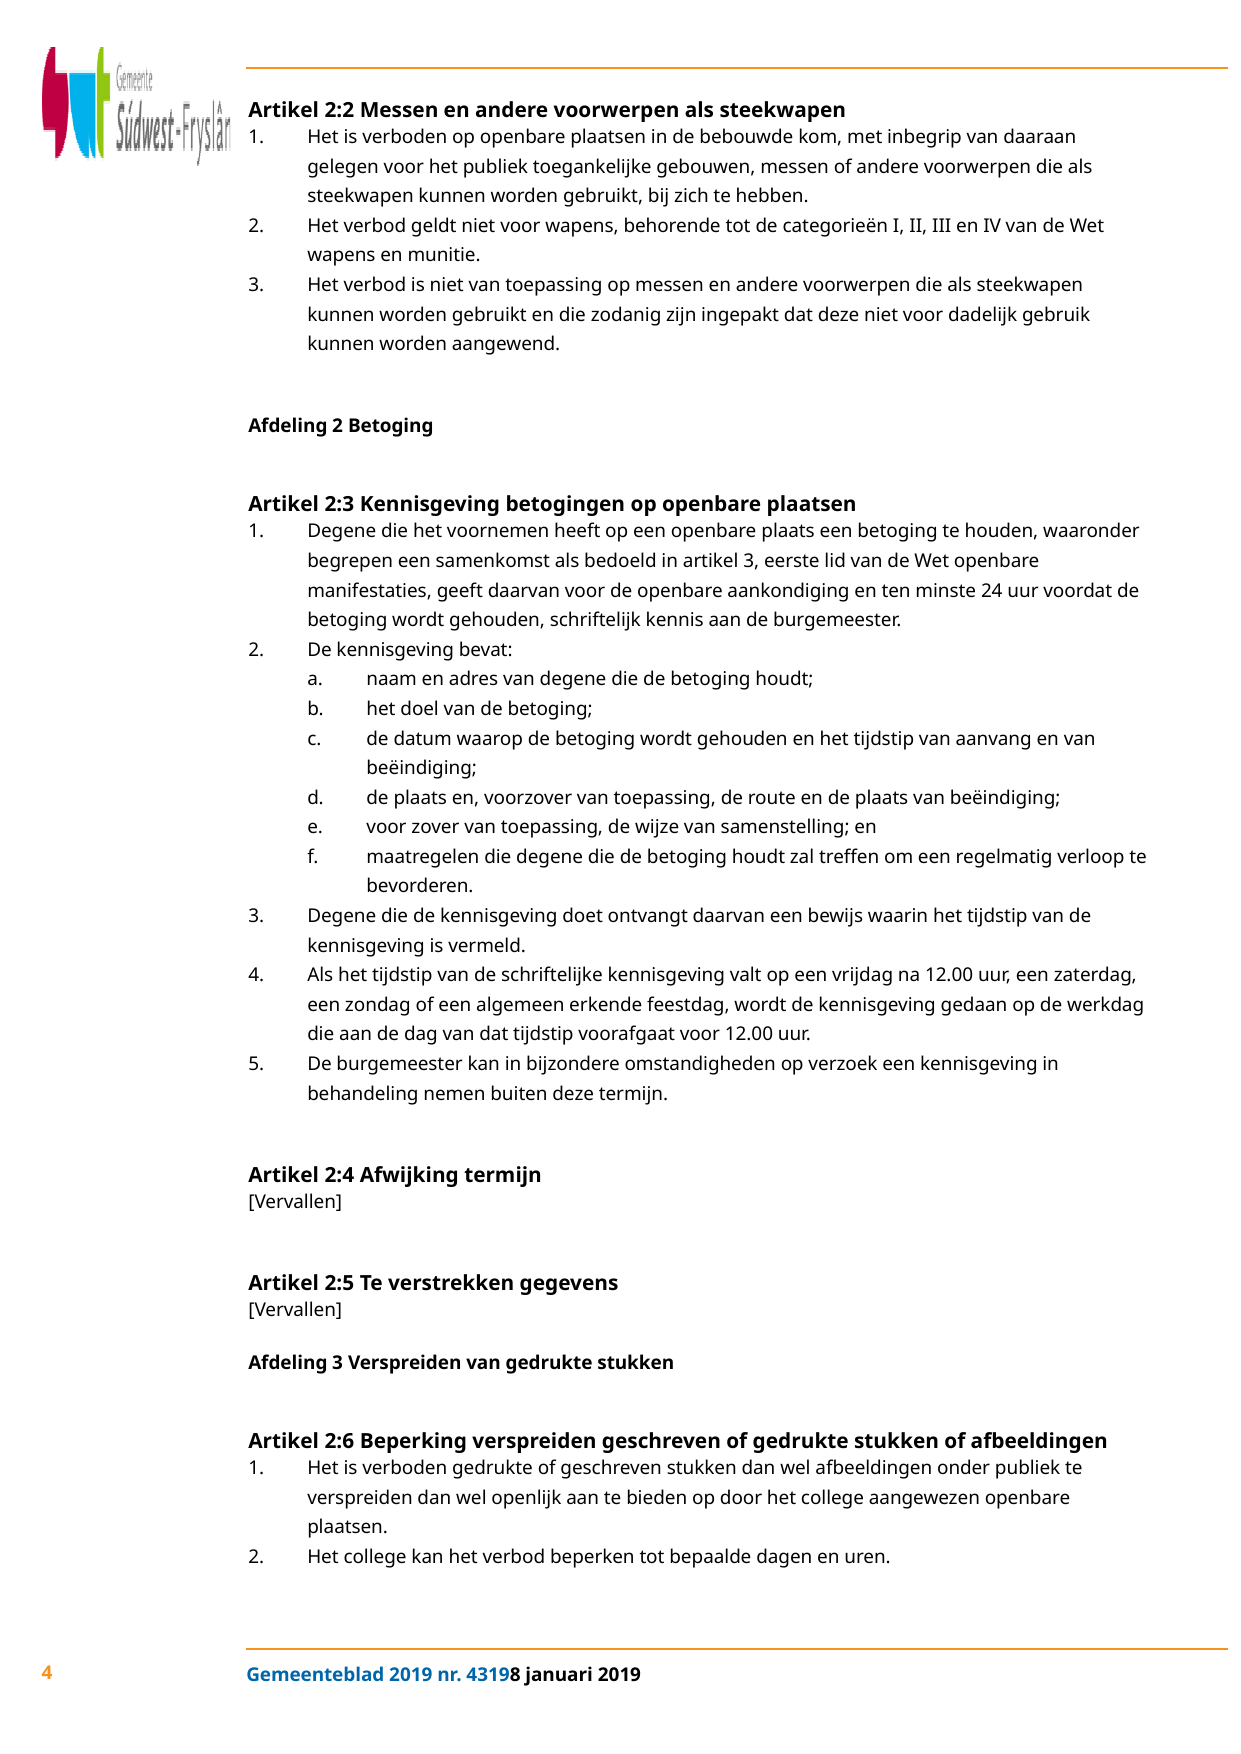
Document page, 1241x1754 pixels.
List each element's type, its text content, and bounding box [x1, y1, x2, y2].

list Het college kan het verbod beperken tot bepaalde dagen en uren. [248, 1543, 1152, 1569]
list Het is verboden gedrukte of geschreven stukken dan wel afbeeldingen onder publiek te verspreiden dan wel openlijk aan te bieden op door het college aangewezen openbare plaatsen. [248, 1454, 1152, 1539]
text Artikel 2:2 Messen en andere voorwerpen als steekwapen [248, 95, 1152, 123]
list Degene die het voornemen heeft op een openbare plaats een betoging te houden, waaronder begrepen een samenkomst als bedoeld in artikel 3, eerste lid van de Wet openbare manifestaties, geeft daarvan voor de openbare aankondiging en ten minste 24 uur voordat de betoging wordt gehouden, schriftelijk kennis aan de burgemeester. [248, 518, 1152, 632]
text [Vervallen] [248, 1188, 1152, 1214]
list De burgemeester kan in bijzondere omstandigheden op verzoek een kennisgeving in behandeling nemen buiten deze termijn. [248, 1050, 1152, 1105]
list de plaats en, voorzover van toepassing, de route en de plaats van beëindiging; [307, 784, 1152, 809]
picture [41, 47, 231, 172]
list maatregelen die degene die de betoging houdt zal treffen om een regelmatig verloop te bevorderen. [307, 843, 1152, 898]
list naam en adres van degene die de betoging houdt; [307, 666, 1152, 691]
text Artikel 2:6 Beperking verspreiden geschreven of gedrukte stukken of afbeeldingen [248, 1426, 1152, 1454]
text Afdeling 3 Verspreiden van gedrukte stukken [248, 1347, 1152, 1375]
list Degene die de kennisgeving doet ontvangt daarvan een bewijs waarin het tijdstip van de kennisgeving is vermeld. [248, 902, 1152, 957]
list het doel van de betoging; [307, 695, 1152, 721]
text Artikel 2:4 Afwijking termijn [248, 1160, 1152, 1188]
text Artikel 2:3 Kennisgeving betogingen op openbare plaatsen [248, 489, 1152, 518]
list Als het tijdstip van de schriftelijke kennisgeving valt op een vrijdag na 12.00 uur, een zaterdag, een zondag of een algemeen erkende feestdag, wordt de kennisgeving gedaan op de werkdag die aan de dag van dat tijdstip voorafgaat voor 12.00 uur. [248, 961, 1152, 1046]
list de datum waarop de betoging wordt gehouden en het tijdstip van aanvang en van beëindiging; [307, 725, 1152, 780]
list Het is verboden op openbare plaatsen in de bebouwde kom, met inbegrip van daaraan gelegen voor het publiek toegankelijke gebouwen, messen of andere voorwerpen die als steekwapen kunnen worden gebruikt, bij zich te hebben. [248, 123, 1152, 208]
list Het verbod is niet van toepassing op messen en andere voorwerpen die als steekwapen kunnen worden gebruikt en die zodanig zijn ingepakt dat deze niet voor dadelijk gebruik kunnen worden aangewend. [248, 271, 1152, 356]
list voor zover van toepassing, de wijze van samenstelling; en [307, 813, 1152, 839]
text Afdeling 2 Betoging [248, 410, 1152, 439]
list De kennisgeving bevat: [248, 636, 1152, 662]
text Artikel 2:5 Te verstrekken gegevens [248, 1268, 1152, 1297]
text [Vervallen] [248, 1297, 1152, 1322]
list Het verbod geldt niet voor wapens, behorende tot de categorieën I, II, III en IV van de Wet wapens en munitie. [248, 212, 1152, 267]
